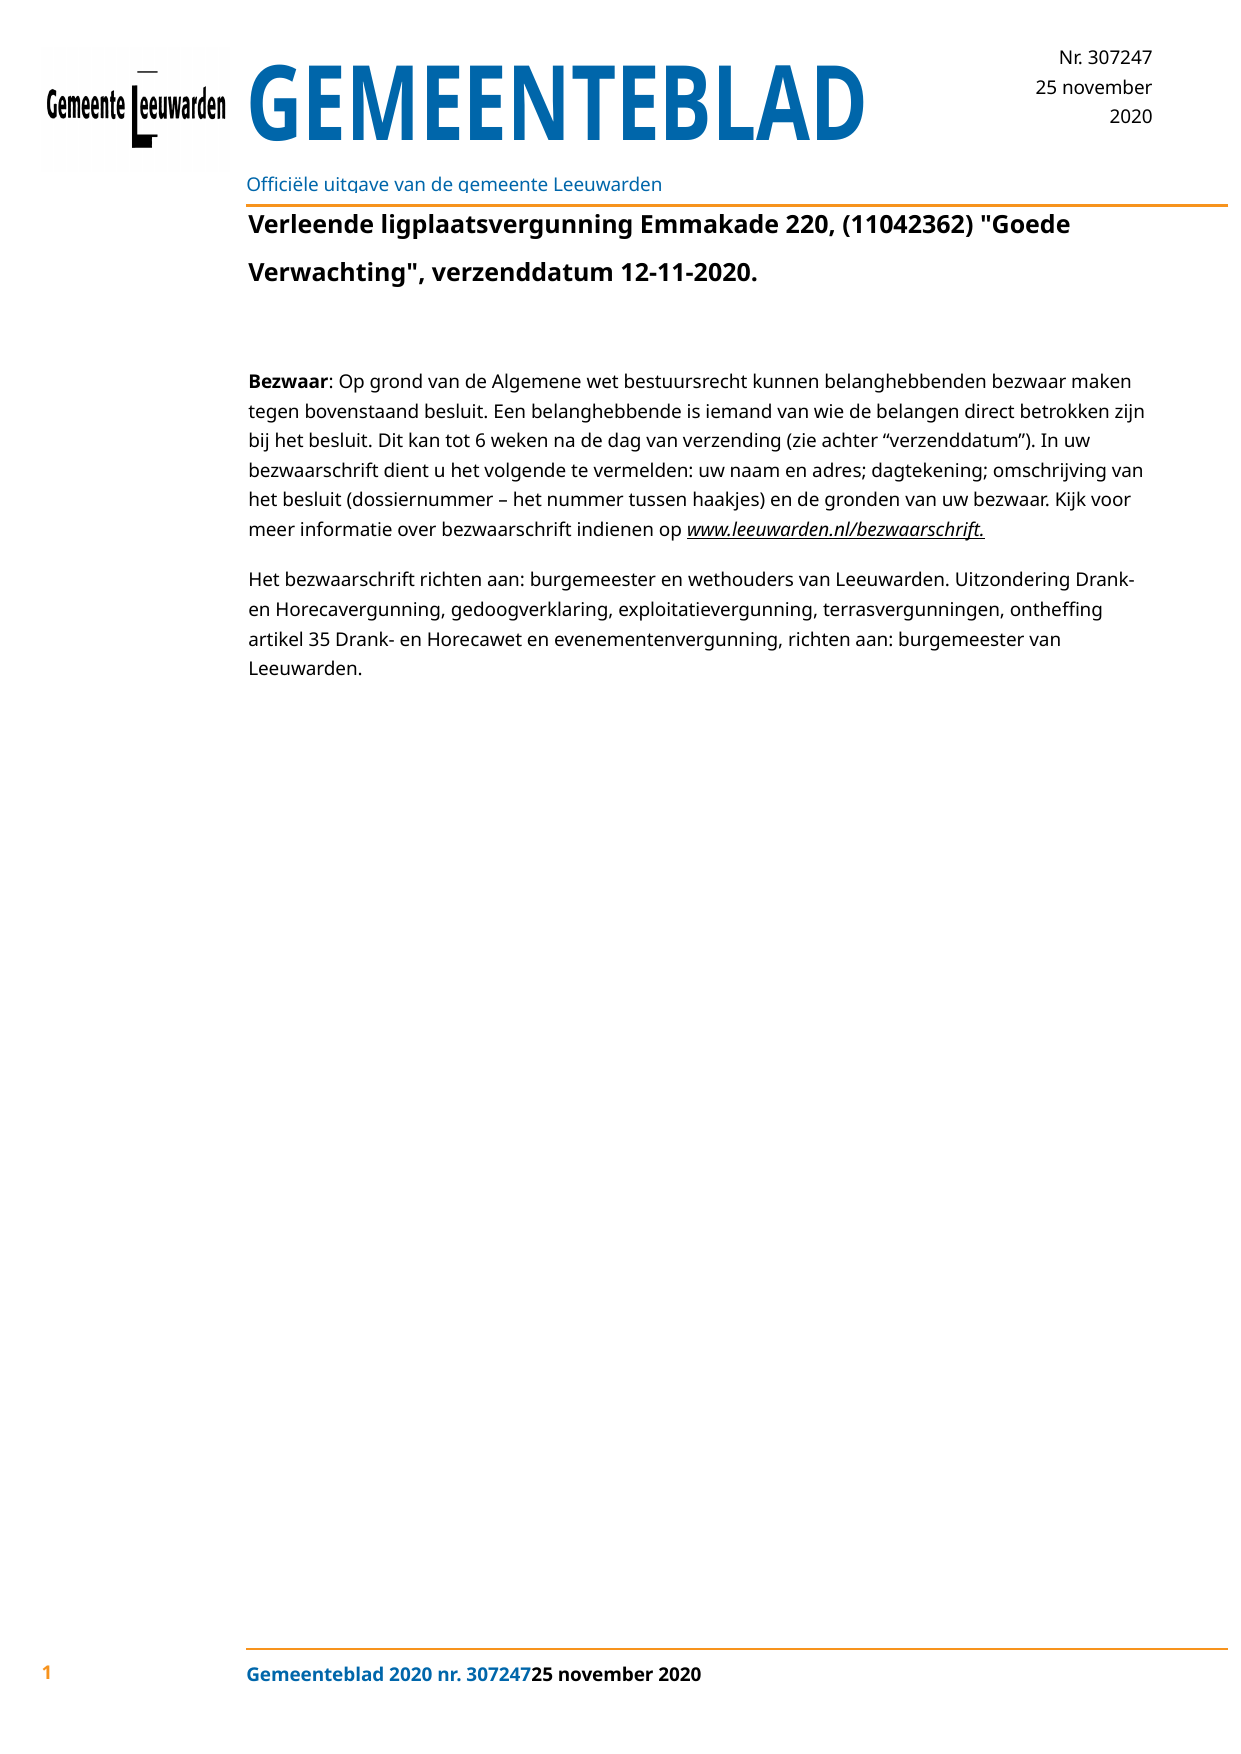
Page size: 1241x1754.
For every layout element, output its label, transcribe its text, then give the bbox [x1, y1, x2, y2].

text Bezwaar: Op grond van de Algemene wet bestuursrecht kunnen belanghebbenden bezwaar maken tegen bovenstaand besluit. Een belanghebbende is iemand van wie de belangen direct betrokken zijn bij het besluit. Dit kan tot 6 weken na de dag van verzending (zie achter “verzenddatum”). In uw bezwaarschrift dient u het volgende te vermelden: uw naam en adres; dagtekening; omschrijving van het besluit (dossiernummer – het nummer tussen haakjes) en de gronden van uw bezwaar. Kijk voor meer informatie over bezwaarschrift indienen op www.leeuwarden.nl/bezwaarschrift. [248, 368, 1152, 542]
text Verleende ligplaatsvergunning Emmakade 220, (11042362) "Goede Verwachting", verzenddatum 12-11-2020. [248, 207, 1152, 288]
picture [41, 47, 231, 172]
text Het bezwaarschrift richten aan: burgemeester en wethouders van Leeuwarden. Uitzondering Drank- en Horecavergunning, gedoogverklaring, exploitatievergunning, terrasvergunningen, ontheffing artikel 35 Drank- en Horecawet en evenementenvergunning, richten aan: burgemeester van Leeuwarden. [248, 567, 1152, 681]
